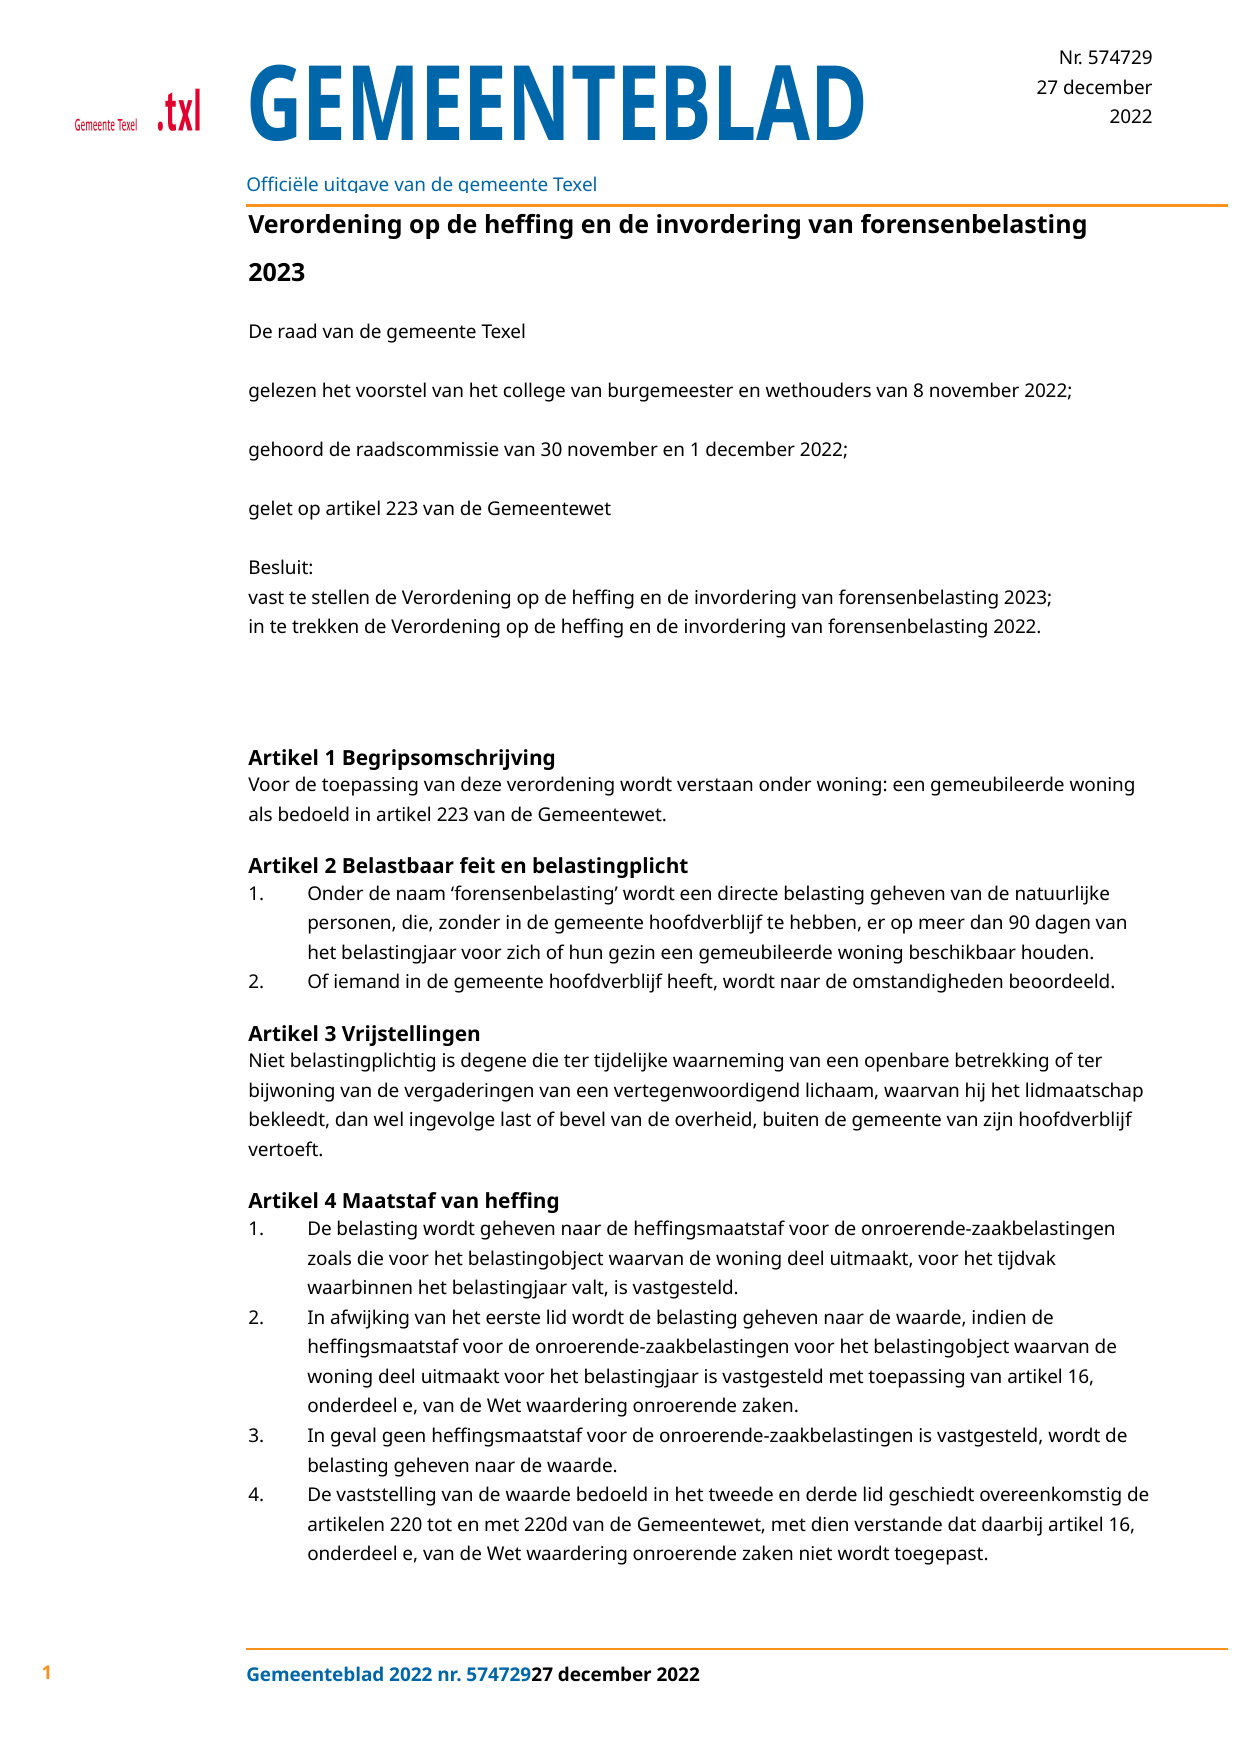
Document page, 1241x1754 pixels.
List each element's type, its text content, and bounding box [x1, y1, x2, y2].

text Voor de toepassing van deze verordening wordt verstaan onder woning: een gemeubileerde woning als bedoeld in artikel 223 van de Gemeentewet. [248, 771, 1152, 827]
text gelezen het voorstel van het college van burgemeester en wethouders van 8 november 2022; [248, 377, 1152, 403]
text Verordening op de heffing en de invordering van forensenbelasting 2023 [248, 207, 1152, 288]
text gehoord de raadscommissie van 30 november en 1 december 2022; [248, 436, 1152, 462]
text Artikel 2 Belastbaar feit en belastingplicht [248, 851, 1152, 880]
text Niet belastingplichtig is degene die ter tijdelijke waarneming van een openbare betrekking of ter bijwoning van de vergaderingen van een vertegenwoordigend lichaam, waarvan hij het lidmaatschap bekleedt, dan wel ingevolge last of bevel van de overheid, buiten de gemeente van zijn hoofdverblijf vertoeft. [248, 1047, 1152, 1162]
list Of iemand in de gemeente hoofdverblijf heeft, wordt naar de omstandigheden beoordeeld. [248, 969, 1152, 994]
text Artikel 1 Begripsomschrijving [248, 743, 1152, 771]
text Artikel 4 Maatstaf van heffing [248, 1187, 1152, 1215]
list Onder de naam ‘forensenbelasting’ wordt een directe belasting geheven van de natuurlijke personen, die, zonder in de gemeente hoofdverblijf te hebben, er op meer dan 90 dagen van het belastingjaar voor zich of hun gezin een gemeubileerde woning beschikbaar houden. [248, 880, 1152, 965]
picture [41, 47, 231, 172]
text vast te stellen de Verordening op de heffing en de invordering van forensenbelasting 2023; [248, 584, 1152, 610]
text in te trekken de Verordening op de heffing en de invordering van forensenbelasting 2022. [248, 614, 1152, 639]
list In geval geen heffingsmaatstaf voor de onroerende-zaakbelastingen is vastgesteld, wordt de belasting geheven naar de waarde. [248, 1422, 1152, 1477]
list De vaststelling van de waarde bedoeld in het tweede en derde lid geschiedt overeenkomstig de artikelen 220 tot en met 220d van de Gemeentewet, met dien verstande dat daarbij artikel 16, onderdeel e, van de Wet waardering onroerende zaken niet wordt toegepast. [248, 1481, 1152, 1566]
list In afwijking van het eerste lid wordt de belasting geheven naar de waarde, indien de heffingsmaatstaf voor de onroerende-zaakbelastingen voor het belastingobject waarvan de woning deel uitmaakt voor het belastingjaar is vastgesteld met toepassing van artikel 16, onderdeel e, van de Wet waardering onroerende zaken. [248, 1304, 1152, 1418]
text Besluit: [248, 554, 1152, 580]
list De belasting wordt geheven naar de heffingsmaatstaf voor de onroerende-zaakbelastingen zoals die voor het belastingobject waarvan de woning deel uitmaakt, voor het tijdvak waarbinnen het belastingjaar valt, is vastgesteld. [248, 1215, 1152, 1300]
text gelet op artikel 223 van de Gemeentewet [248, 495, 1152, 521]
text De raad van de gemeente Texel [248, 318, 1152, 344]
text Artikel 3 Vrijstellingen [248, 1019, 1152, 1047]
